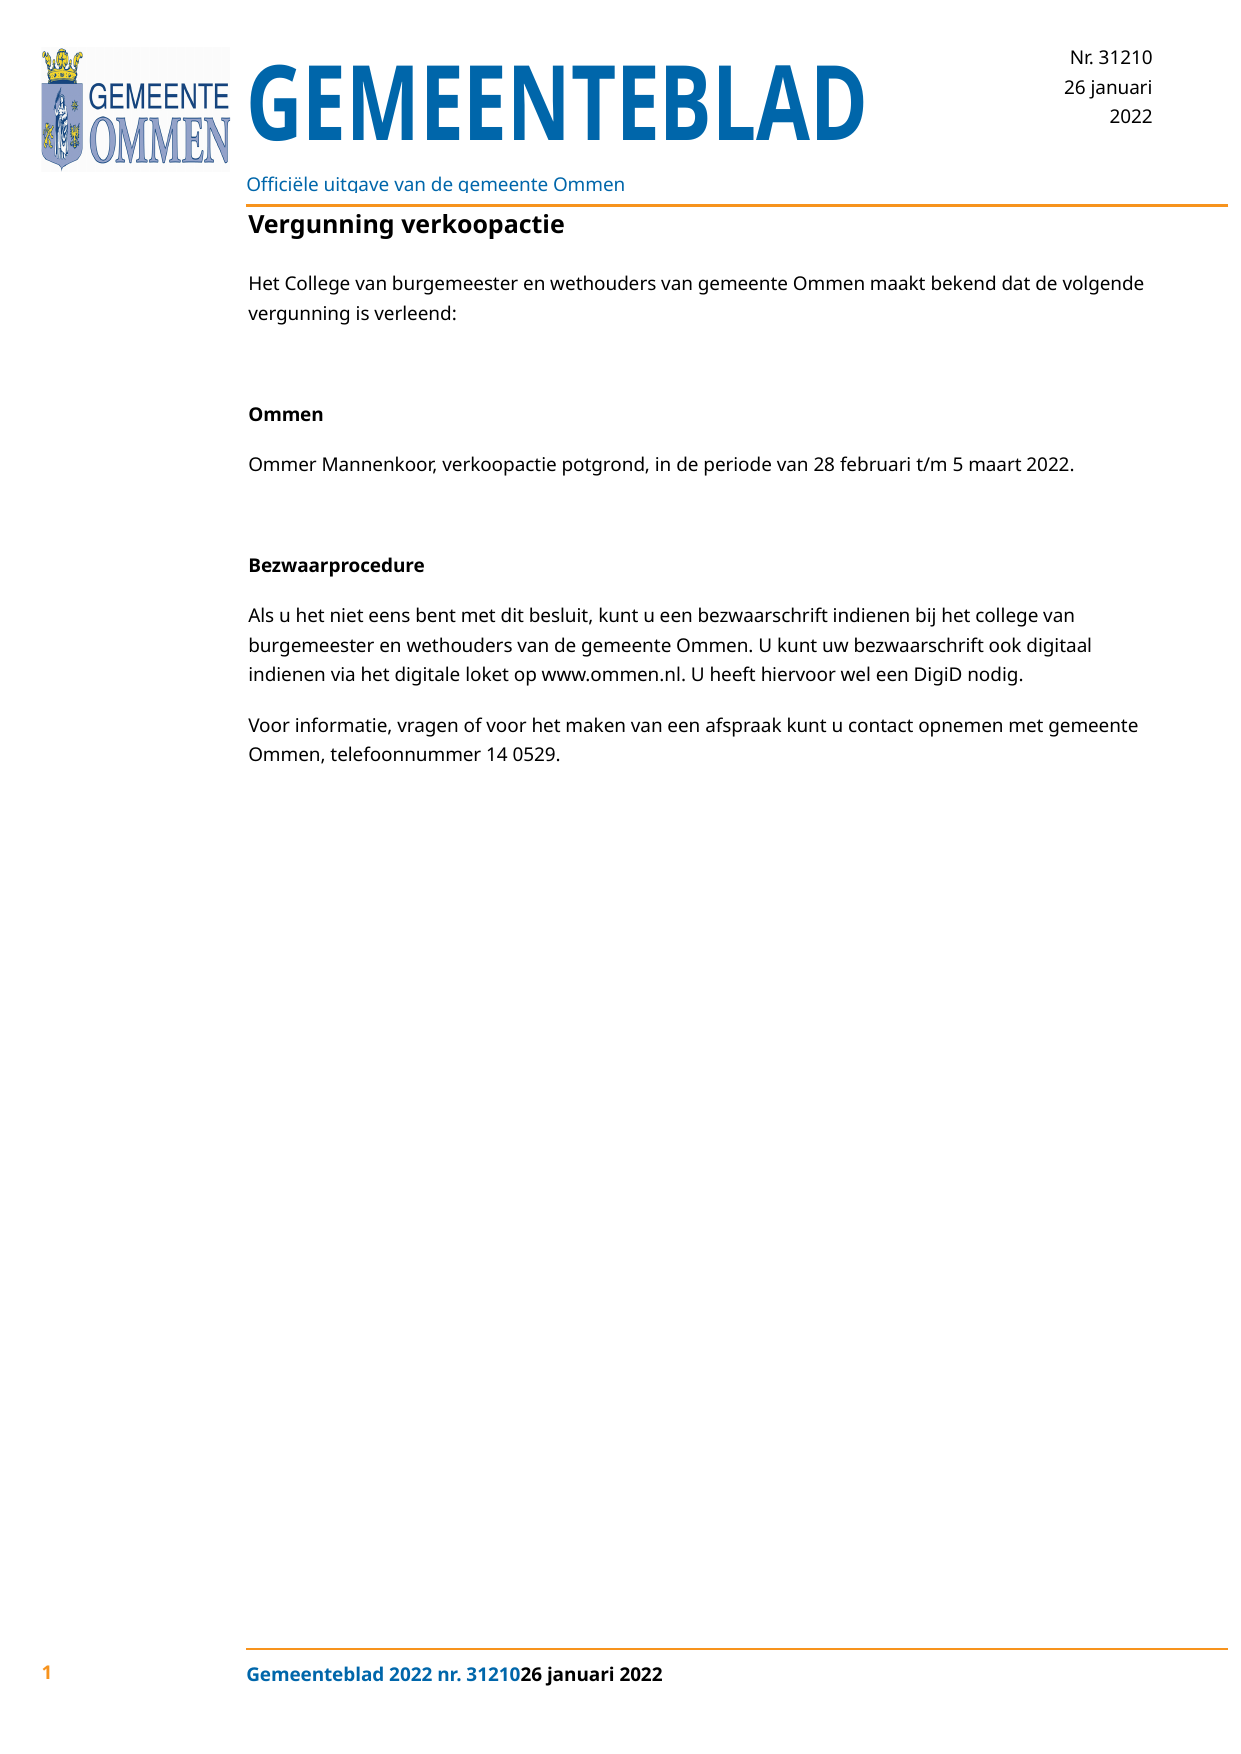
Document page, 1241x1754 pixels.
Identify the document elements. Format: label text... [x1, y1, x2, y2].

text Ommen [248, 401, 1152, 426]
text Vergunning verkoopactie [248, 207, 1152, 241]
text Ommer Mannenkoor, verkoopactie potgrond, in de periode van 28 februari t/m 5 maart 2022. [248, 451, 1152, 477]
text Het College van burgemeester en wethouders van gemeente Ommen maakt bekend dat de volgende vergunning is verleend: [248, 270, 1152, 326]
text Als u het niet eens bent met dit besluit, kunt u een bezwaarschrift indienen bij het college van burgemeester en wethouders van de gemeente Ommen. U kunt uw bezwaarschrift ook digitaal indienen via het digitale loket op www.ommen.nl. U heeft hiervoor wel een DigiD nodig. [248, 602, 1152, 687]
text Bezwaarprocedure [248, 552, 1152, 578]
picture [41, 47, 231, 172]
text Voor informatie, vragen of voor het maken van een afspraak kunt u contact opnemen met gemeente Ommen, telefoonnummer 14 0529. [248, 712, 1152, 767]
